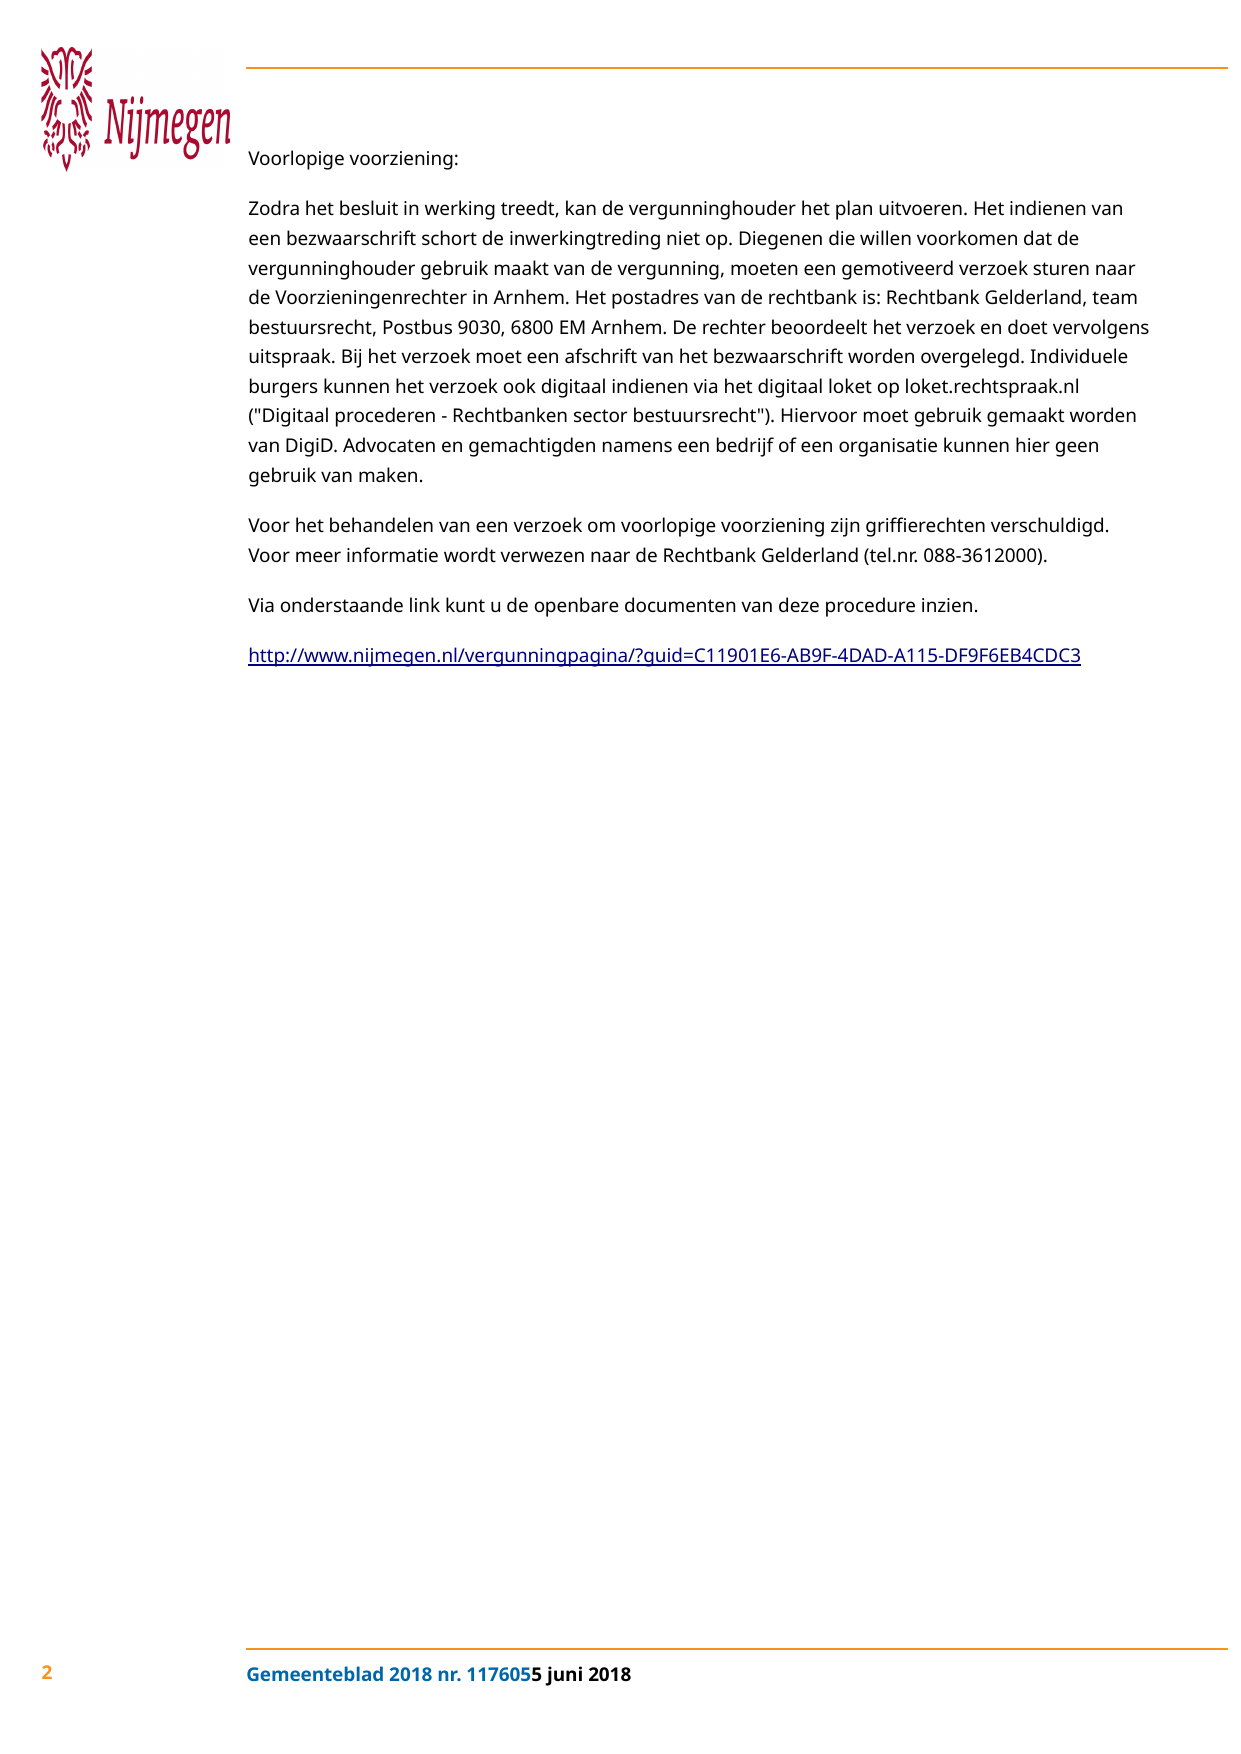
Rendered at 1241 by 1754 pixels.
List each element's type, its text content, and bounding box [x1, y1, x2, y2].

text Voor het behandelen van een verzoek om voorlopige voorziening zijn griffierechten verschuldigd. Voor meer informatie wordt verwezen naar de Rechtbank Gelderland (tel.nr. 088-3612000). [248, 512, 1152, 568]
text http://www.nijmegen.nl/vergunningpagina/?guid=C11901E6-AB9F-4DAD-A115-DF9F6EB4CDC3 [248, 643, 1152, 668]
text Via onderstaande link kunt u de openbare documenten van deze procedure inzien. [248, 592, 1152, 618]
text Voorlopige voorziening: [248, 145, 1152, 171]
picture [41, 47, 231, 172]
text Zodra het besluit in werking treedt, kan de vergunninghouder het plan uitvoeren. Het indienen van een bezwaarschrift schort de inwerkingtreding niet op. Diegenen die willen voorkomen dat de vergunninghouder gebruik maakt van de vergunning, moeten een gemotiveerd verzoek sturen naar de Voorzieningenrechter in Arnhem. Het postadres van de rechtbank is: Rechtbank Gelderland, team bestuursrecht, Postbus 9030, 6800 EM Arnhem. De rechter beoordeelt het verzoek en doet vervolgens uitspraak. Bij het verzoek moet een afschrift van het bezwaarschrift worden overgelegd. Individuele burgers kunnen het verzoek ook digitaal indienen via het digitaal loket op loket.rechtspraak.nl ("Digitaal procederen - Rechtbanken sector bestuursrecht"). Hiervoor moet gebruik gemaakt worden van DigiD. Advocaten en gemachtigden namens een bedrijf of een organisatie kunnen hier geen gebruik van maken. [248, 196, 1152, 488]
